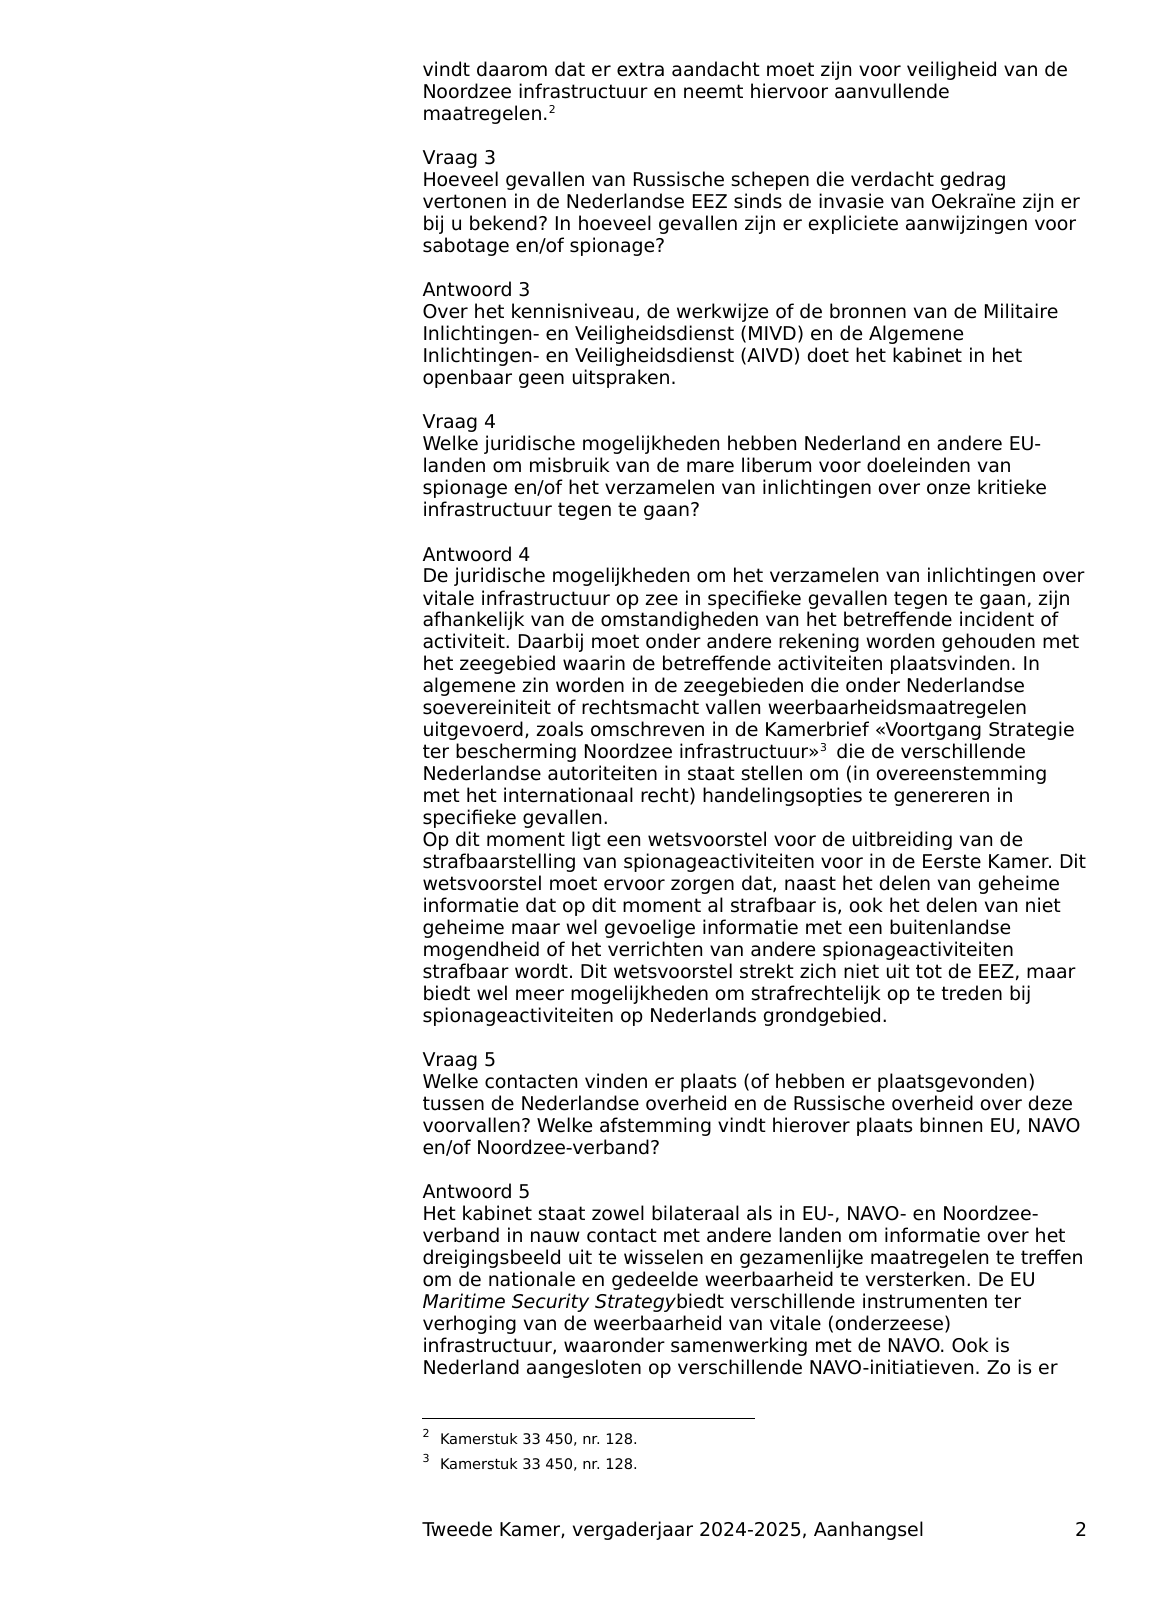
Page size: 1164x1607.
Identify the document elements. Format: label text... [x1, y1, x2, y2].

text Antwoord 5 [422, 1181, 1087, 1203]
text Antwoord 4 [422, 543, 1087, 565]
text Welke contacten vinden er plaats (of hebben er plaatsgevonden) tussen de Nederlandse overheid en de Russische overheid over deze voorvallen? Welke afstemming vindt hierover plaats binnen EU, NAVO en/of Noordzee-verband? [422, 1071, 1087, 1159]
text vindt daarom dat er extra aandacht moet zijn voor veiligheid van de Noordzee infrastructuur en neemt hiervoor aanvullende maatregelen. [422, 59, 1087, 125]
text Welke juridische mogelijkheden hebben Nederland en andere EU-landen om misbruik van de mare liberum voor doeleinden van spionage en/of het verzamelen van inlichtingen over onze kritieke infrastructuur tegen te gaan? [422, 433, 1087, 521]
text Kamerstuk 33 450, nr. 128. [422, 1427, 1087, 1449]
text Vraag 3 [422, 147, 1087, 169]
text Vraag 4 [422, 411, 1087, 433]
text Het kabinet staat zowel bilateraal als in EU-, NAVO- en Noordzee-verband in nauw contact met andere landen om informatie over het dreigingsbeeld uit te wisselen en gezamenlijke maatregelen te treffen om de nationale en gedeelde weerbaarheid te versterken. De EU Maritime Security Strategybiedt verschillende instrumenten ter verhoging van de weerbaarheid van vitale (onderzeese) infrastructuur, waaronder samenwerking met de NAVO. Ook is Nederland aangesloten op verschillende NAVO-initiatieven. Zo is er [422, 1203, 1087, 1379]
text Antwoord 3 [422, 279, 1087, 301]
text Hoeveel gevallen van Russische schepen die verdacht gedrag vertonen in de Nederlandse EEZ sinds de invasie van Oekraïne zijn er bij u bekend? In hoeveel gevallen zijn er expliciete aanwijzingen voor sabotage en/of spionage? [422, 169, 1087, 257]
text Op dit moment ligt een wetsvoorstel voor de uitbreiding van de strafbaarstelling van spionageactiviteiten voor in de Eerste Kamer. Dit wetsvoorstel moet ervoor zorgen dat, naast het delen van geheime informatie dat op dit moment al strafbaar is, ook het delen van niet geheime maar wel gevoelige informatie met een buitenlandse mogendheid of het verrichten van andere spionageactiviteiten strafbaar wordt. Dit wetsvoorstel strekt zich niet uit tot de EEZ, maar biedt wel meer mogelijkheden om strafrechtelijk op te treden bij spionageactiviteiten op Nederlands grondgebied. [422, 829, 1087, 1027]
text Kamerstuk 33 450, nr. 128. [422, 1452, 1087, 1474]
text De juridische mogelijkheden om het verzamelen van inlichtingen over vitale infrastructuur op zee in specifieke gevallen tegen te gaan, zijn afhankelijk van de omstandigheden van het betreffende incident of activiteit. Daarbij moet onder andere rekening worden gehouden met het zeegebied waarin de betreffende activiteiten plaatsvinden. In algemene zin worden in de zeegebieden die onder Nederlandse soevereiniteit of rechtsmacht vallen weerbaarheidsmaatregelen uitgevoerd, zoals omschreven in de Kamerbrief «Voortgang Strategie ter bescherming Noordzee infrastructuur» die de verschillende Nederlandse autoriteiten in staat stellen om (in overeenstemming met het internationaal recht) handelingsopties te genereren in specifieke gevallen. [422, 565, 1087, 829]
text Over het kennisniveau, de werkwijze of de bronnen van de Militaire Inlichtingen- en Veiligheidsdienst (MIVD) en de Algemene Inlichtingen- en Veiligheidsdienst (AIVD) doet het kabinet in het openbaar geen uitspraken. [422, 301, 1087, 389]
text Vraag 5 [422, 1049, 1087, 1071]
